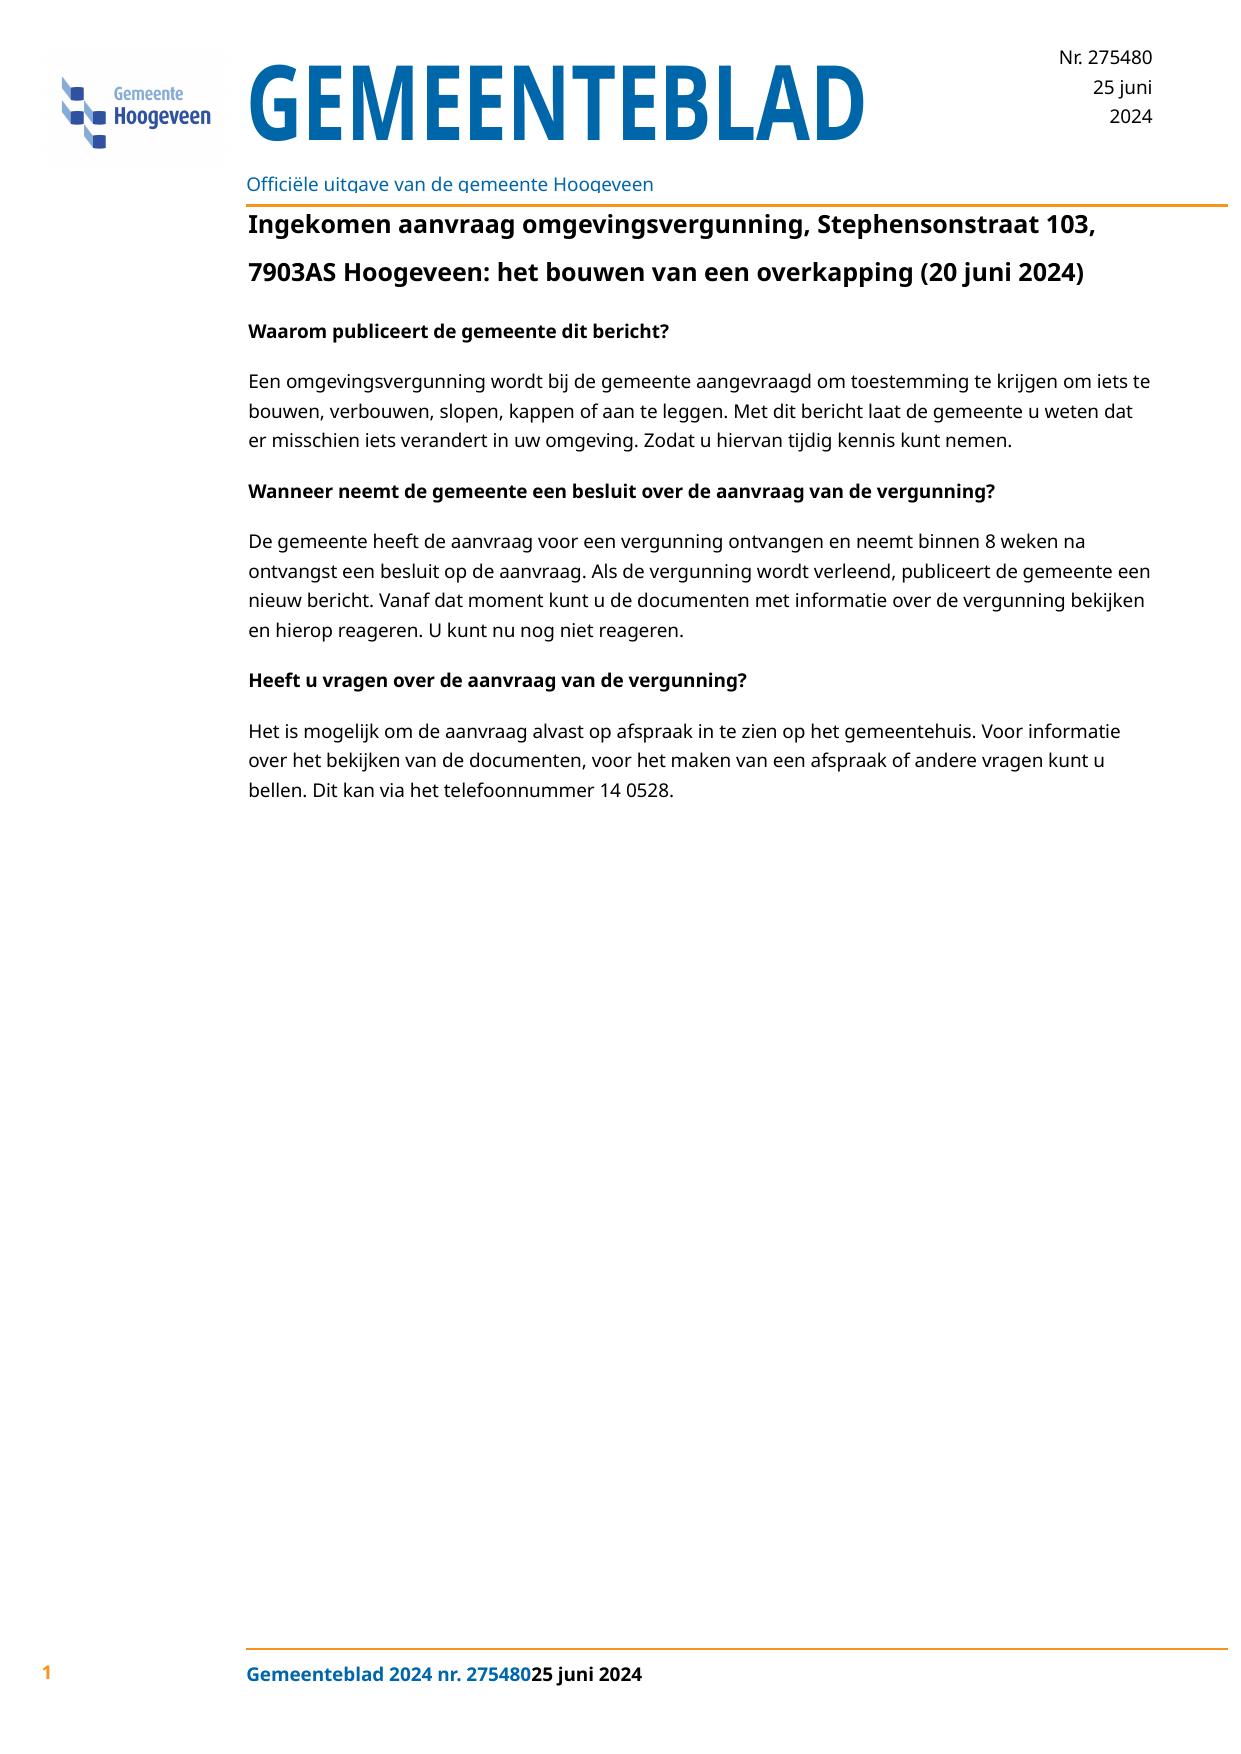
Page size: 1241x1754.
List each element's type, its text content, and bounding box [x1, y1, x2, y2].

text Waarom publiceert de gemeente dit bericht? [248, 318, 1152, 344]
text Ingekomen aanvraag omgevingsvergunning, Stephensonstraat 103, 7903AS Hoogeveen: het bouwen van een overkapping (20 juni 2024) [248, 207, 1152, 288]
text Het is mogelijk om de aanvraag alvast op afspraak in te zien op het gemeentehuis. Voor informatie over het bekijken van de documenten, voor het maken van een afspraak of andere vragen kunt u bellen. Dit kan via het telefoonnummer 14 0528. [248, 718, 1152, 803]
picture [41, 47, 231, 172]
text Wanneer neemt de gemeente een besluit over de aanvraag van de vergunning? [248, 478, 1152, 504]
text De gemeente heeft de aanvraag voor een vergunning ontvangen en neemt binnen 8 weken na ontvangst een besluit op de aanvraag. Als de vergunning wordt verleend, publiceert de gemeente een nieuw bericht. Vanaf dat moment kunt u de documenten met informatie over de vergunning bekijken en hierop reageren. U kunt nu nog niet reageren. [248, 528, 1152, 643]
text Heeft u vragen over de aanvraag van de vergunning? [248, 667, 1152, 693]
text Een omgevingsvergunning wordt bij de gemeente aangevraagd om toestemming te krijgen om iets te bouwen, verbouwen, slopen, kappen of aan te leggen. Met dit bericht laat de gemeente u weten dat er misschien iets verandert in uw omgeving. Zodat u hiervan tijdig kennis kunt nemen. [248, 368, 1152, 453]
